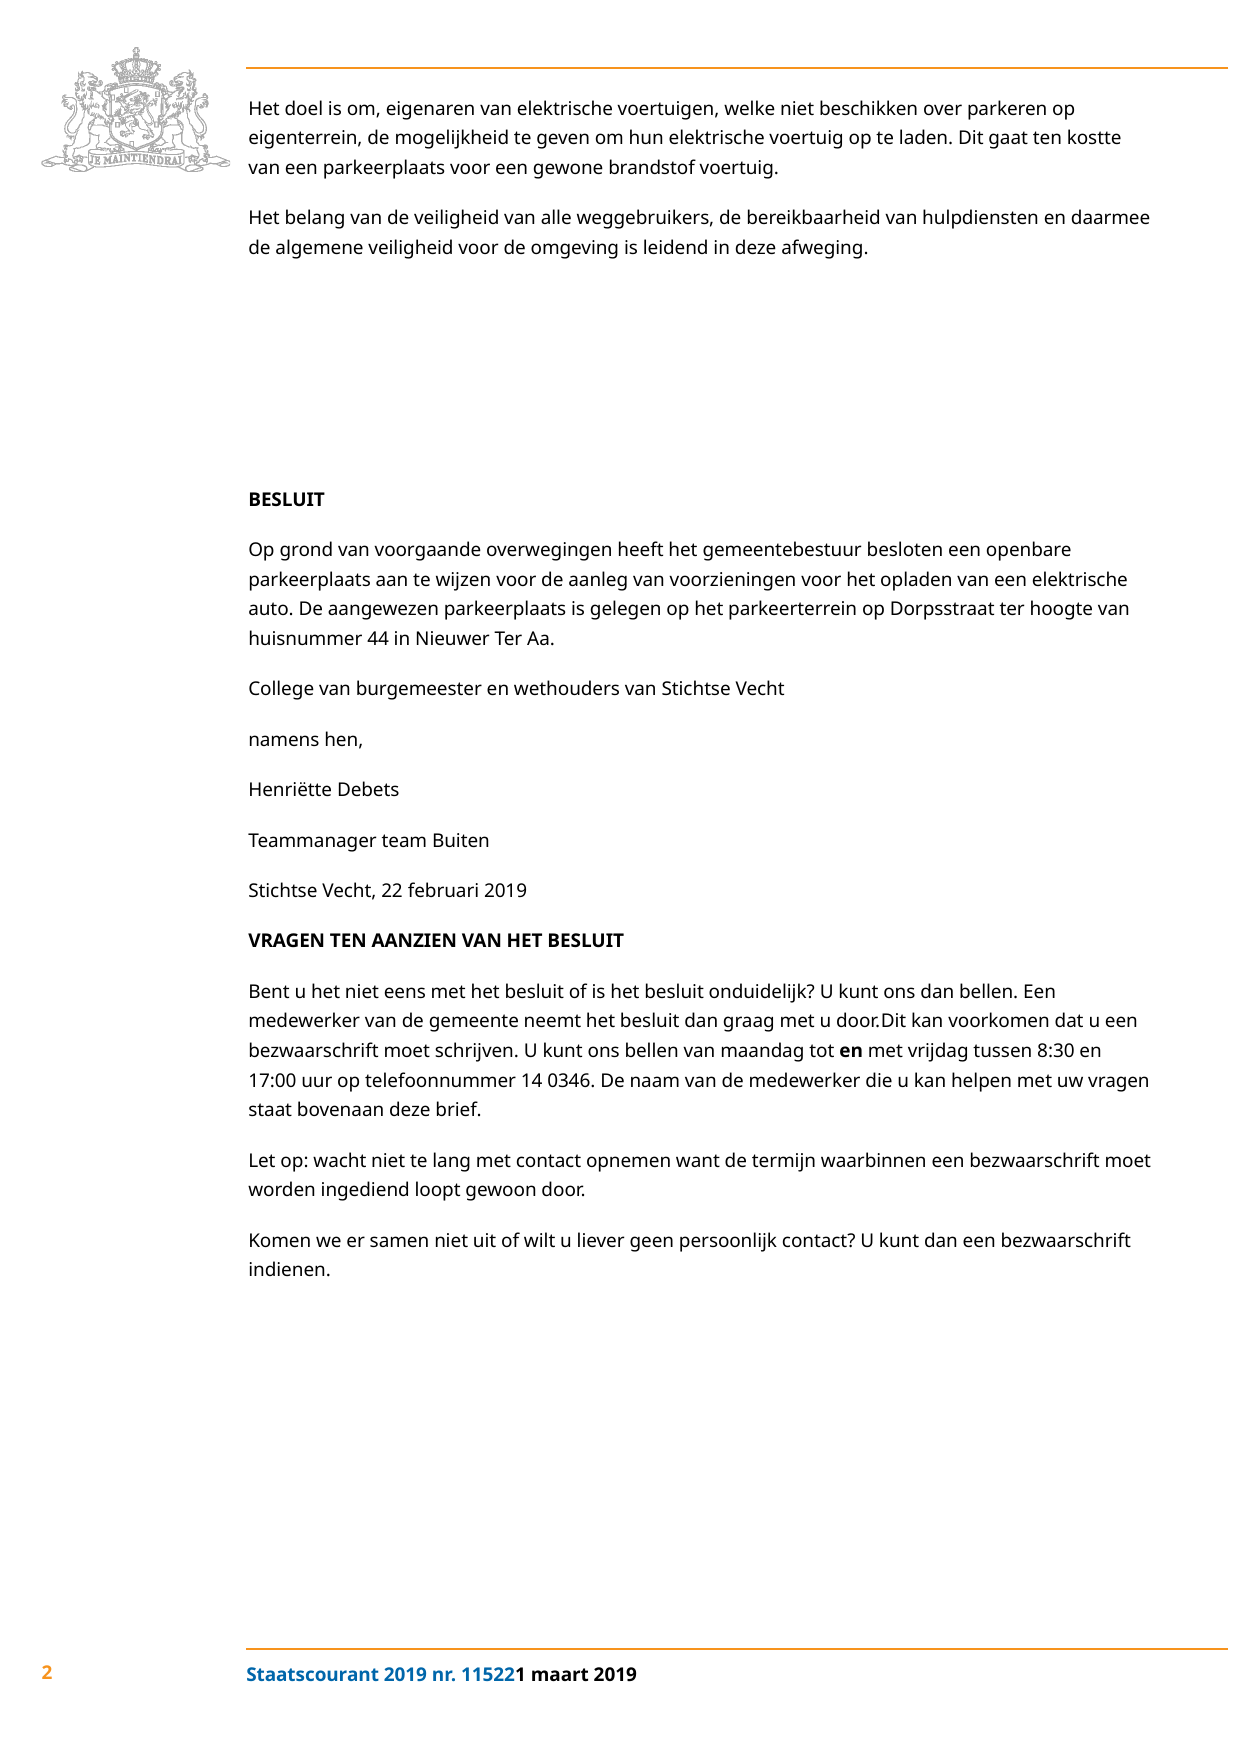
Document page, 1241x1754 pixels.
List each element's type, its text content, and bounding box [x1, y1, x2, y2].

text VRAGEN TEN AANZIEN VAN HET BESLUIT [248, 928, 1152, 953]
text Henriëtte Debets [248, 776, 1152, 802]
text Bent u het niet eens met het besluit of is het besluit onduidelijk? U kunt ons dan bellen. Een medewerker van de gemeente neemt het besluit dan graag met u door.Dit kan voorkomen dat u een bezwaarschrift moet schrijven. U kunt ons bellen van maandag tot en met vrijdag tussen 8:30 en 17:00 uur op telefoonnummer 14 0346. De naam van de medewerker die u kan helpen met uw vragen staat bovenaan deze brief. [248, 978, 1152, 1122]
picture [41, 47, 231, 172]
text Komen we er samen niet uit of wilt u liever geen persoonlijk contact? U kunt dan een bezwaarschrift indienen. [248, 1227, 1152, 1282]
text College van burgemeester en wethouders van Stichtse Vecht [248, 676, 1152, 701]
text Stichtse Vecht, 22 februari 2019 [248, 877, 1152, 903]
text Het belang van de veiligheid van alle weggebruikers, de bereikbaarheid van hulpdiensten en daarmee de algemene veiligheid voor de omgeving is leidend in deze afweging. [248, 204, 1152, 260]
text Het doel is om, eigenaren van elektrische voertuigen, welke niet beschikken over parkeren op eigenterrein, de mogelijkheid te geven om hun elektrische voertuig op te laden. Dit gaat ten kostte van een parkeerplaats voor een gewone brandstof voertuig. [248, 95, 1152, 180]
text Teammanager team Buiten [248, 827, 1152, 853]
text Op grond van voorgaande overwegingen heeft het gemeentebestuur besloten een openbare parkeerplaats aan te wijzen voor de aanleg van voorzieningen voor het opladen van een elektrische auto. De aangewezen parkeerplaats is gelegen op het parkeerterrein op Dorpsstraat ter hoogte van huisnummer 44 in Nieuwer Ter Aa. [248, 536, 1152, 651]
text BESLUIT [248, 486, 1152, 512]
text Let op: wacht niet te lang met contact opnemen want de termijn waarbinnen een bezwaarschrift moet worden ingediend loopt gewoon door. [248, 1147, 1152, 1202]
text namens hen, [248, 726, 1152, 752]
